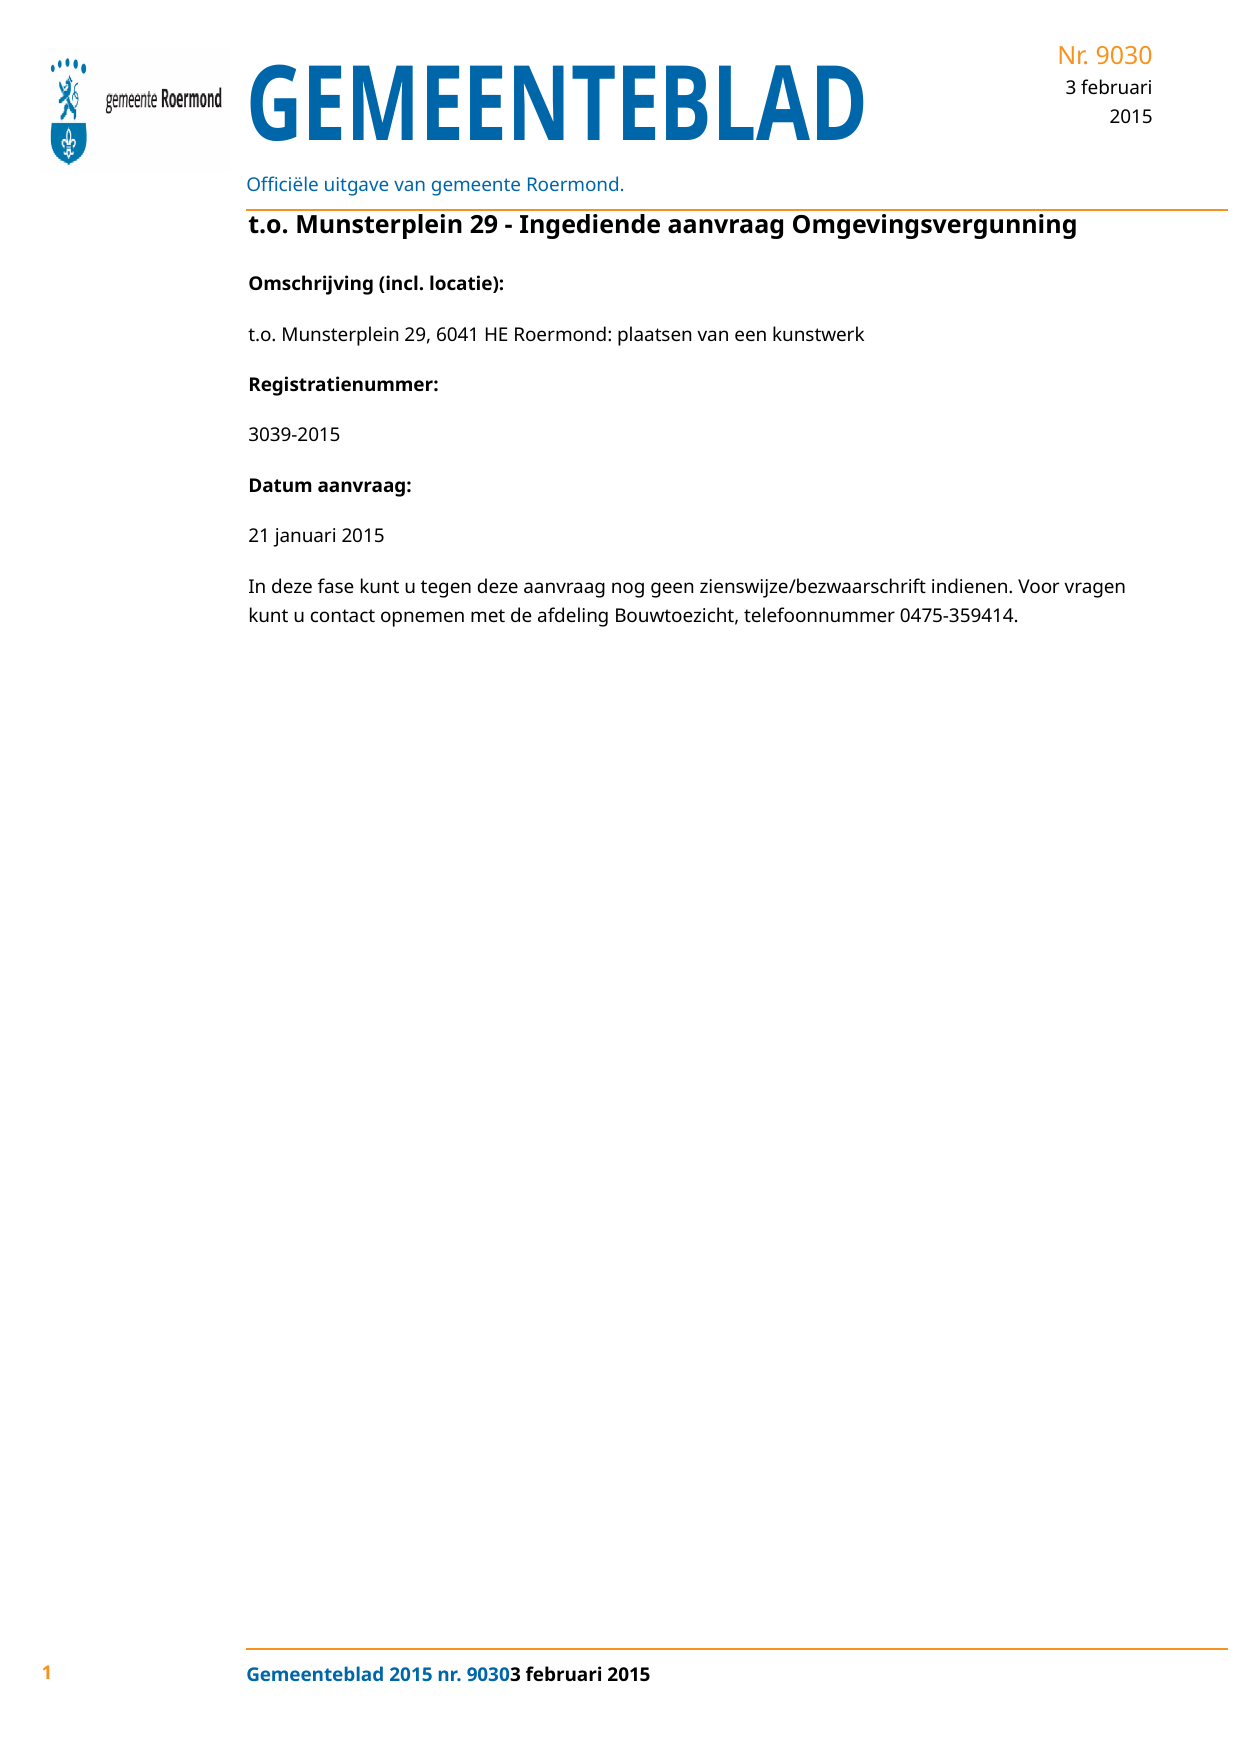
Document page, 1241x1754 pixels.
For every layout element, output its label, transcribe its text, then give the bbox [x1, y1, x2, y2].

text t.o. Munsterplein 29, 6041 HE Roermond: plaatsen van een kunstwerk [248, 321, 1152, 346]
text In deze fase kunt u tegen deze aanvraag nog geen zienswijze/bezwaarschrift indienen. Voor vragen kunt u contact opnemen met de afdeling Bouwtoezicht, telefoonnummer 0475-359414. [248, 573, 1152, 628]
text 21 januari 2015 [248, 522, 1152, 548]
text Datum aanvraag: [248, 472, 1152, 498]
text Omschrijving (incl. locatie): [248, 270, 1152, 296]
text 3039-2015 [248, 422, 1152, 447]
text t.o. Munsterplein 29 - Ingediende aanvraag Omgevingsvergunning [248, 211, 1152, 241]
text Registratienummer: [248, 371, 1152, 397]
picture [41, 47, 231, 172]
